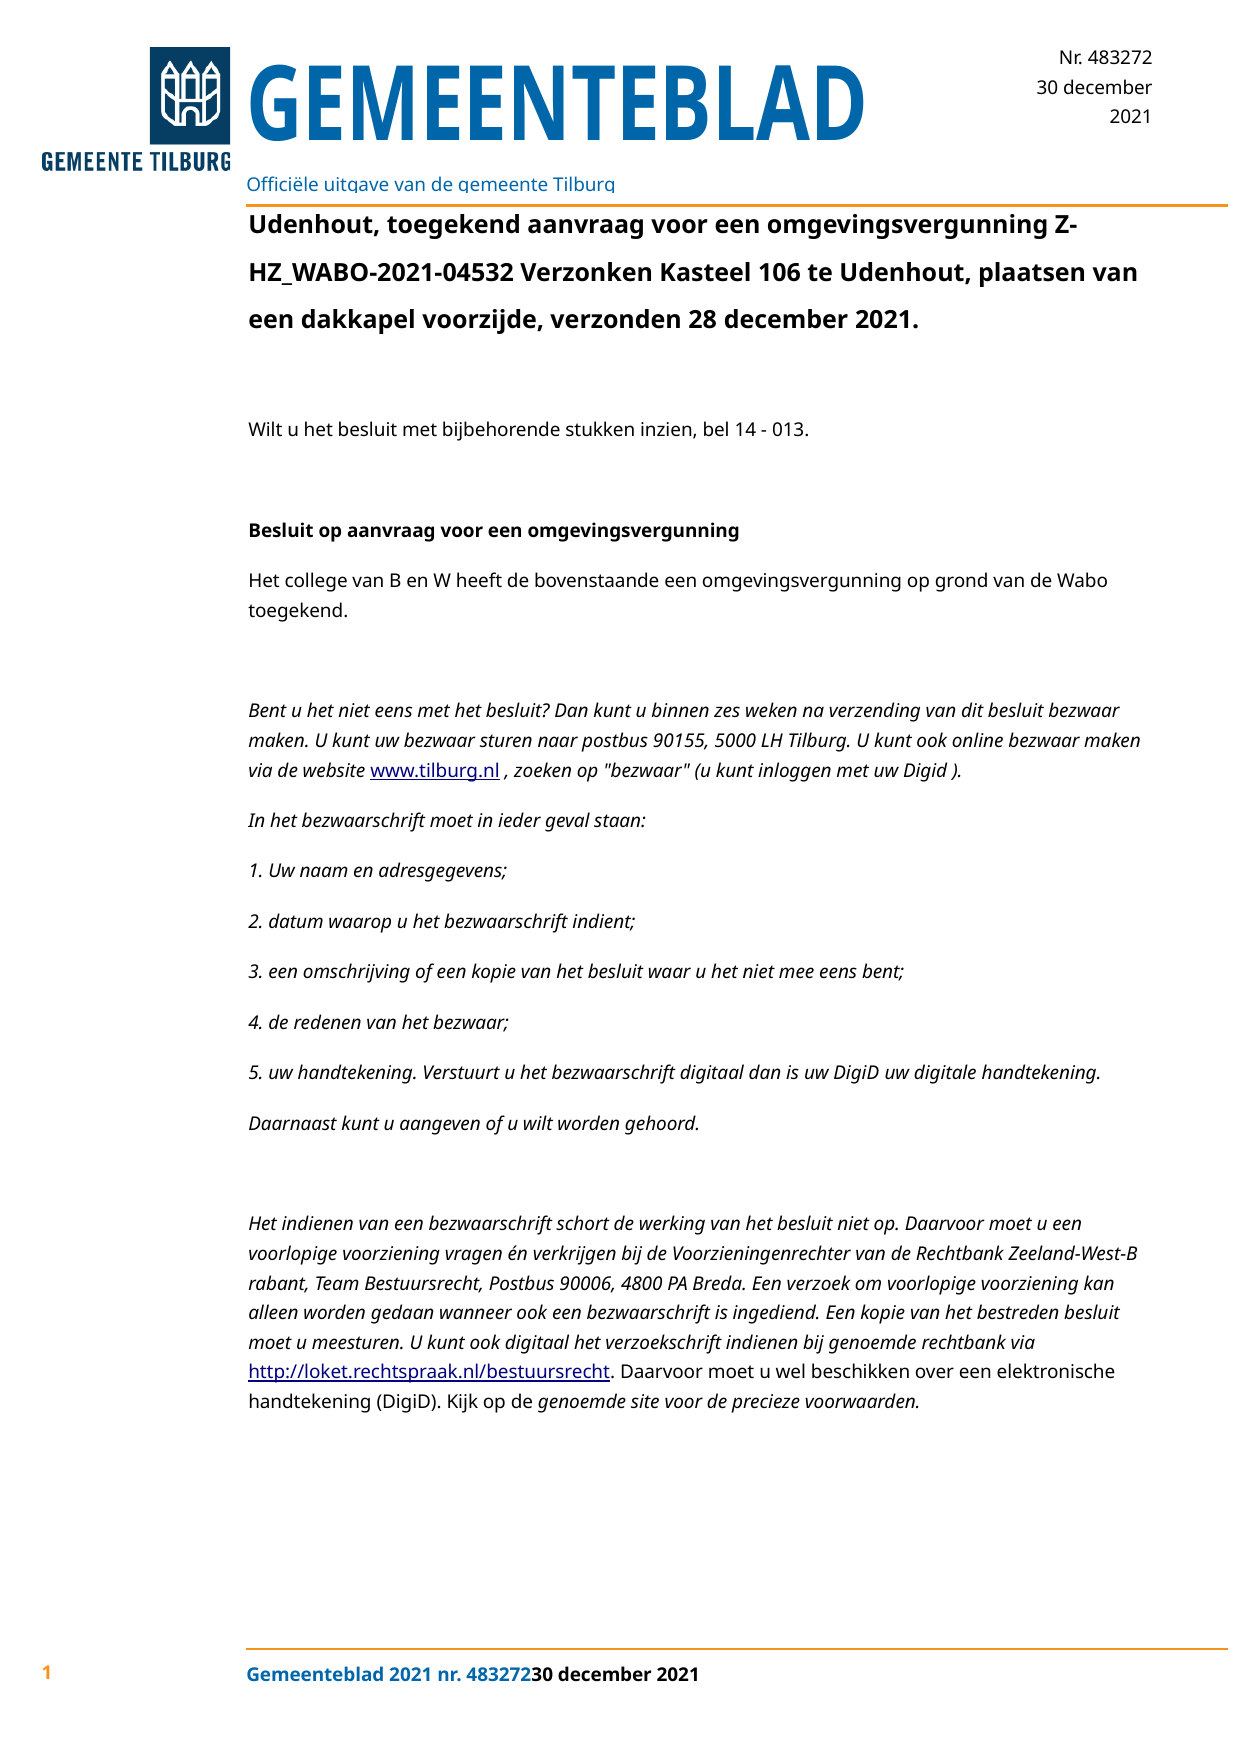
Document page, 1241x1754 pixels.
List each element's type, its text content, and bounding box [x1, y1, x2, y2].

text 5. uw handtekening. Verstuurt u het bezwaarschrift digitaal dan is uw DigiD uw digitale handtekening. [248, 1059, 1152, 1085]
text 4. de redenen van het bezwaar; [248, 1009, 1152, 1034]
text Het college van B en W heeft de bovenstaande een omgevingsvergunning op grond van de Wabo toegekend. [248, 567, 1152, 622]
text Besluit op aanvraag voor een omgevingsvergunning [248, 517, 1152, 542]
text Wilt u het besluit met bijbehorende stukken inzien, bel 14 - 013. [248, 416, 1152, 442]
text Het indienen van een bezwaarschrift schort de werking van het besluit niet op. Daarvoor moet u een voorlopige voorziening vragen én verkrijgen bij de Voorzieningenrechter van de Rechtbank Zeeland-West-B rabant, Team Bestuursrecht, Postbus 90006, 4800 PA Breda. Een verzoek om voorlopige voorziening kan alleen worden gedaan wanneer ook een bezwaarschrift is ingediend. Een kopie van het bestreden besluit moet u meesturen. U kunt ook digitaal het verzoekschrift indienen bij genoemde rechtbank via http://loket.rechtspraak.nl/bestuursrecht. Daarvoor moet u wel beschikken over een elektronische handtekening (DigiD). Kijk op de genoemde site voor de precieze voorwaarden. [248, 1211, 1152, 1414]
text In het bezwaarschrift moet in ieder geval staan: [248, 807, 1152, 833]
picture [41, 47, 231, 172]
text Bent u het niet eens met het besluit? Dan kunt u binnen zes weken na verzending van dit besluit bezwaar maken. U kunt uw bezwaar sturen naar postbus 90155, 5000 LH Tilburg. U kunt ook online bezwaar maken via de website www.tilburg.nl , zoeken op "bezwaar" (u kunt inloggen met uw Digid ). [248, 698, 1152, 782]
text 3. een omschrijving of een kopie van het besluit waar u het niet mee eens bent; [248, 958, 1152, 984]
text 1. Uw naam en adresgegevens; [248, 858, 1152, 883]
text Daarnaast kunt u aangeven of u wilt worden gehoord. [248, 1110, 1152, 1135]
text 2. datum waarop u het bezwaarschrift indient; [248, 908, 1152, 934]
text Udenhout, toegekend aanvraag voor een omgevingsvergunning Z-HZ_WABO-2021-04532 Verzonken Kasteel 106 te Udenhout, plaatsen van een dakkapel voorzijde, verzonden 28 december 2021. [248, 207, 1152, 336]
